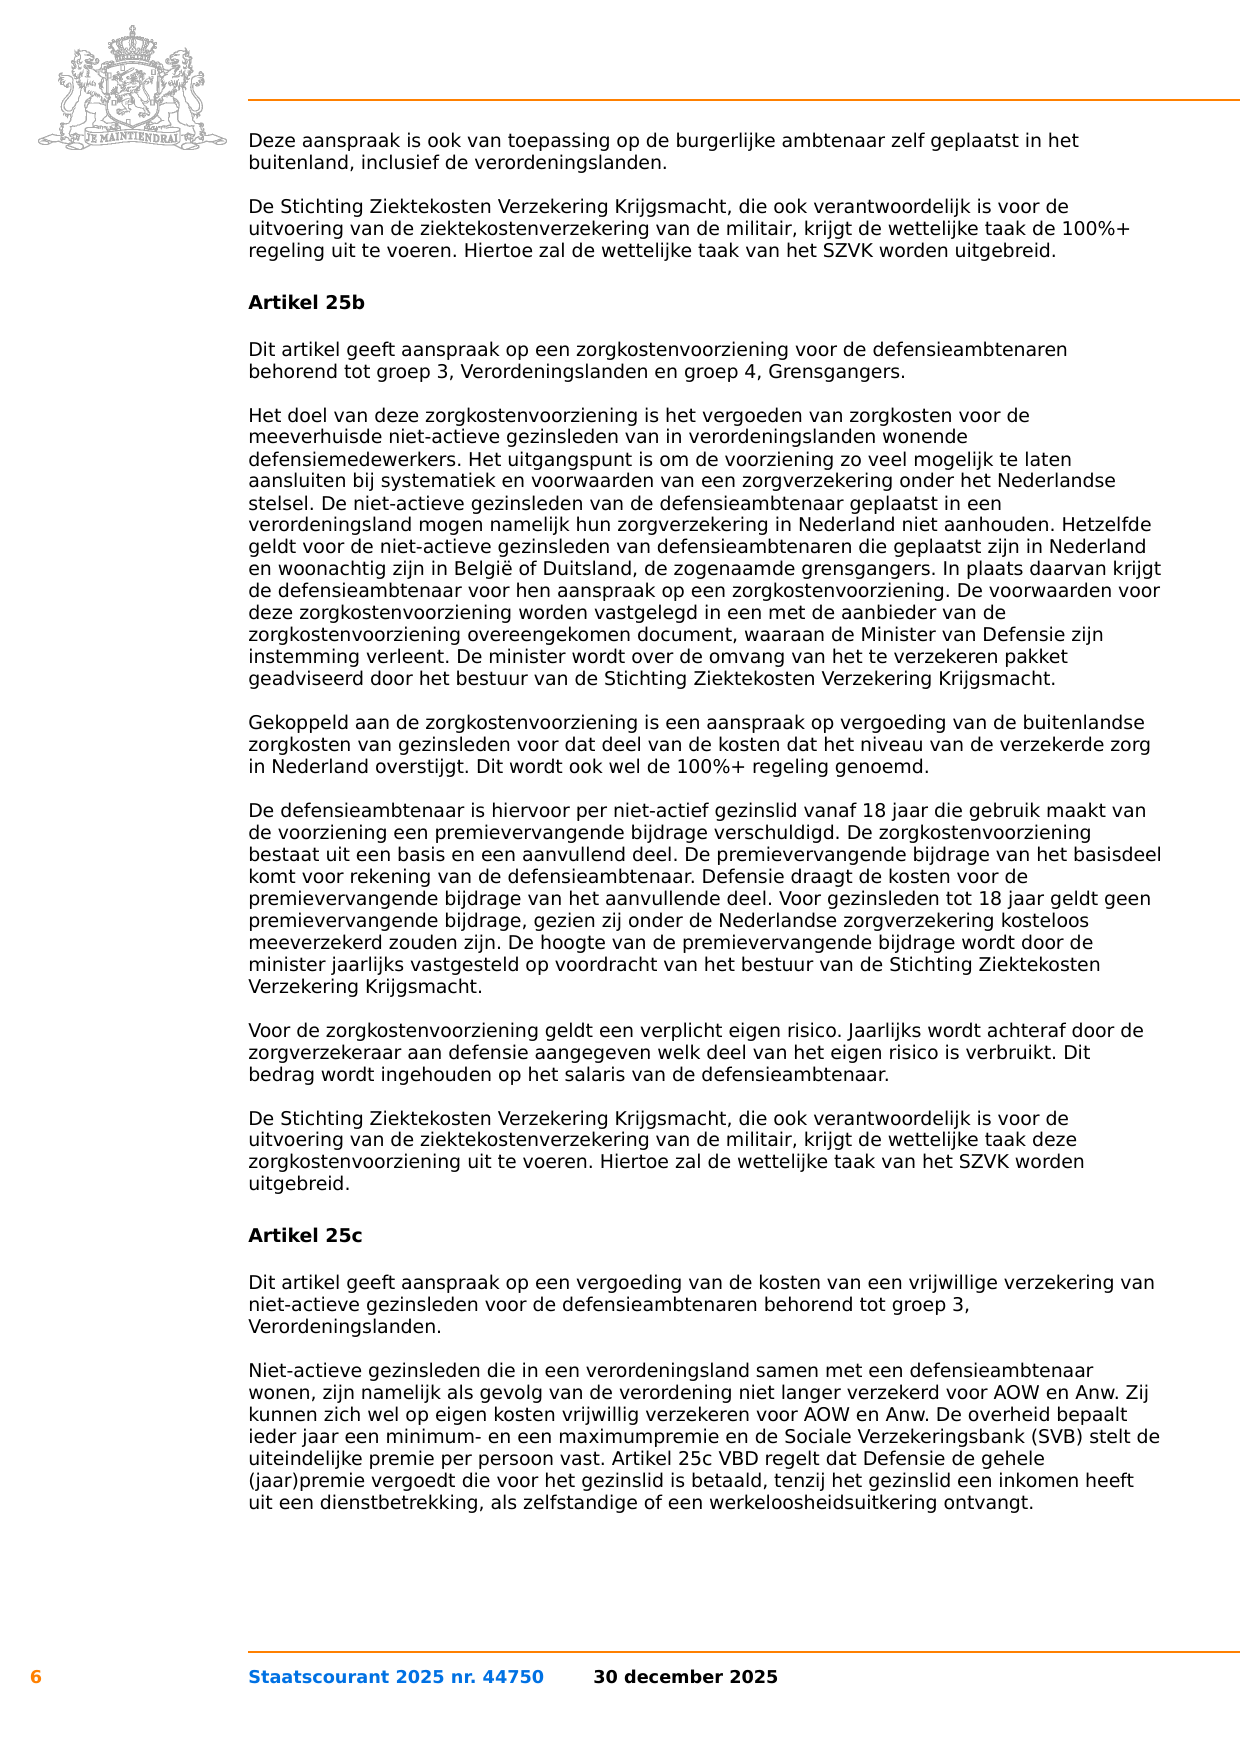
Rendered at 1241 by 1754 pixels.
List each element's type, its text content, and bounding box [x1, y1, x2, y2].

text Dit artikel geeft aanspraak op een zorgkostenvoorziening voor de defensieambtenaren behorend tot groep 3, Verordeningslanden en groep 4, Grensgangers. [248, 339, 1163, 383]
text Dit artikel geeft aanspraak op een vergoeding van de kosten van een vrijwillige verzekering van niet-actieve gezinsleden voor de defensieambtenaren behorend tot groep 3, Verordeningslanden. [248, 1272, 1163, 1338]
text Gekoppeld aan de zorgkostenvoorziening is een aanspraak op vergoeding van de buitenlandse zorgkosten van gezinsleden voor dat deel van de kosten dat het niveau van de verzekerde zorg in Nederland overstijgt. Dit wordt ook wel de 100%+ regeling genoemd. [248, 712, 1163, 778]
picture [38, 25, 227, 150]
text De Stichting Ziektekosten Verzekering Krijgsmacht, die ook verantwoordelijk is voor de uitvoering van de ziektekostenverzekering van de militair, krijgt de wettelijke taak deze zorgkostenvoorziening uit te voeren. Hiertoe zal de wettelijke taak van het SZVK worden uitgebreid. [248, 1107, 1163, 1195]
text Het doel van deze zorgkostenvoorziening is het vergoeden van zorgkosten voor de meeverhuisde niet-actieve gezinsleden van in verordeningslanden wonende defensiemedewerkers. Het uitgangspunt is om de voorziening zo veel mogelijk te laten aansluiten bij systematiek en voorwaarden van een zorgverzekering onder het Nederlandse stelsel. De niet-actieve gezinsleden van de defensieambtenaar geplaatst in een verordeningsland mogen namelijk hun zorgverzekering in Nederland niet aanhouden. Hetzelfde geldt voor de niet-actieve gezinsleden van defensieambtenaren die geplaatst zijn in Nederland en woonachtig zijn in België of Duitsland, de zogenaamde grensgangers. In plaats daarvan krijgt de defensieambtenaar voor hen aanspraak op een zorgkostenvoorziening. De voorwaarden voor deze zorgkostenvoorziening worden vastgelegd in een met de aanbieder van de zorgkostenvoorziening overeengekomen document, waaraan de Minister van Defensie zijn instemming verleent. De minister wordt over de omvang van het te verzekeren pakket geadviseerd door het bestuur van de Stichting Ziektekosten Verzekering Krijgsmacht. [248, 404, 1163, 690]
subtitle Artikel 25b [248, 292, 1163, 314]
subtitle Artikel 25c [248, 1225, 1163, 1247]
text Niet-actieve gezinsleden die in een verordeningsland samen met een defensieambtenaar wonen, zijn namelijk als gevolg van de verordening niet langer verzekerd voor AOW en Anw. Zij kunnen zich wel op eigen kosten vrijwillig verzekeren voor AOW en Anw. De overheid bepaalt ieder jaar een minimum- en een maximumpremie en de Sociale Verzekeringsbank (SVB) stelt de uiteindelijke premie per persoon vast. Artikel 25c VBD regelt dat Defensie de gehele (jaar)premie vergoedt die voor het gezinslid is betaald, tenzij het gezinslid een inkomen heeft uit een dienstbetrekking, als zelfstandige of een werkeloosheidsuitkering ontvangt. [248, 1360, 1163, 1514]
text Deze aanspraak is ook van toepassing op de burgerlijke ambtenaar zelf geplaatst in het buitenland, inclusief de verordeningslanden. [248, 130, 1163, 174]
text Voor de zorgkostenvoorziening geldt een verplicht eigen risico. Jaarlijks wordt achteraf door de zorgverzekeraar aan defensie aangegeven welk deel van het eigen risico is verbruikt. Dit bedrag wordt ingehouden op het salaris van de defensieambtenaar. [248, 1019, 1163, 1086]
text De Stichting Ziektekosten Verzekering Krijgsmacht, die ook verantwoordelijk is voor de uitvoering van de ziektekostenverzekering van de militair, krijgt de wettelijke taak de 100%+ regeling uit te voeren. Hiertoe zal de wettelijke taak van het SZVK worden uitgebreid. [248, 196, 1163, 262]
text De defensieambtenaar is hiervoor per niet-actief gezinslid vanaf 18 jaar die gebruik maakt van de voorziening een premievervangende bijdrage verschuldigd. De zorgkostenvoorziening bestaat uit een basis en een aanvullend deel. De premievervangende bijdrage van het basisdeel komt voor rekening van de defensieambtenaar. Defensie draagt de kosten voor de premievervangende bijdrage van het aanvullende deel. Voor gezinsleden tot 18 jaar geldt geen premievervangende bijdrage, gezien zij onder de Nederlandse zorgverzekering kosteloos meeverzekerd zouden zijn. De hoogte van de premievervangende bijdrage wordt door de minister jaarlijks vastgesteld op voordracht van het bestuur van de Stichting Ziektekosten Verzekering Krijgsmacht. [248, 800, 1163, 998]
